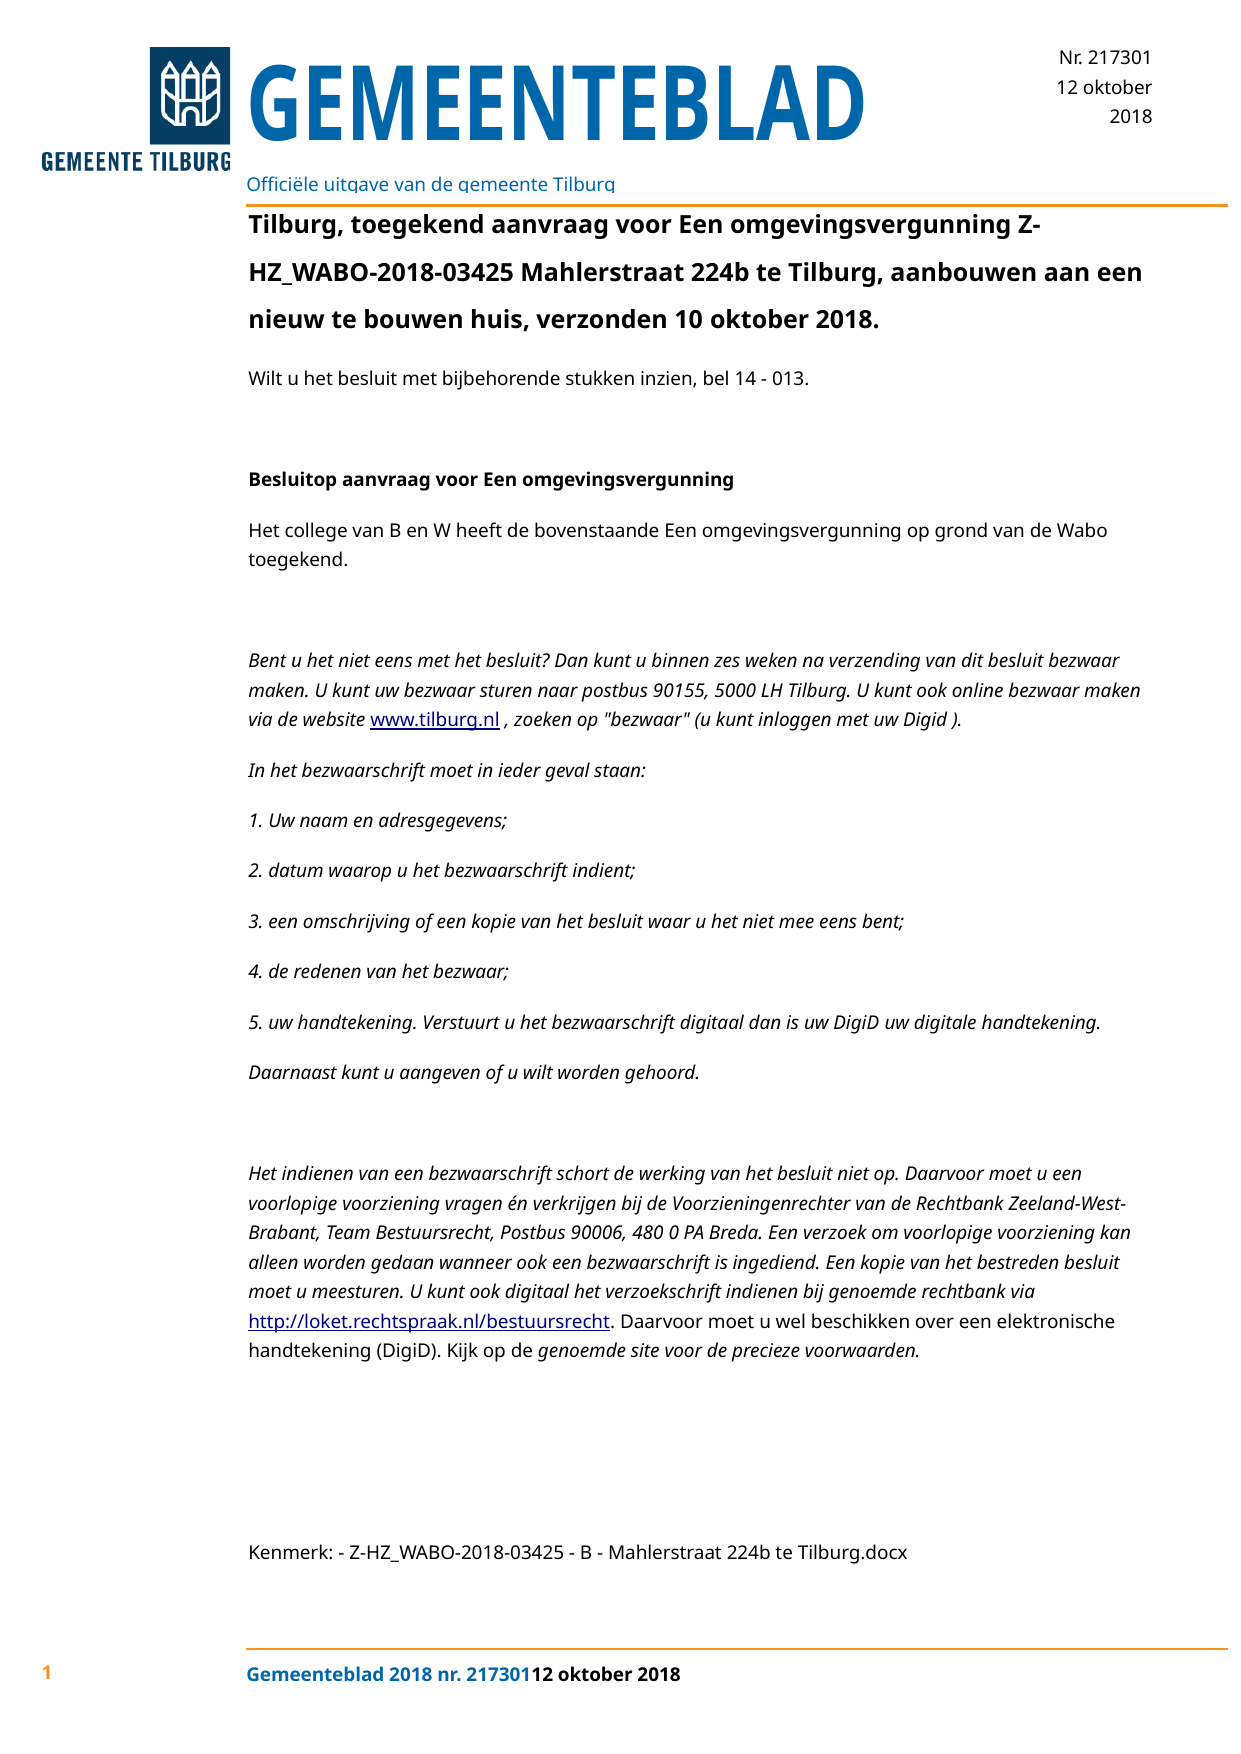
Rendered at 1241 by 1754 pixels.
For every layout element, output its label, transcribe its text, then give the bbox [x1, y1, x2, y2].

text Daarnaast kunt u aangeven of u wilt worden gehoord. [248, 1059, 1152, 1085]
text 3. een omschrijving of een kopie van het besluit waar u het niet mee eens bent; [248, 908, 1152, 934]
text 4. de redenen van het bezwaar; [248, 958, 1152, 984]
text Besluitop aanvraag voor Een omgevingsvergunning [248, 466, 1152, 492]
text Tilburg, toegekend aanvraag voor Een omgevingsvergunning Z-HZ_WABO-2018-03425 Mahlerstraat 224b te Tilburg, aanbouwen aan een nieuw te bouwen huis, verzonden 10 oktober 2018. [248, 207, 1152, 336]
picture [41, 47, 231, 172]
text Wilt u het besluit met bijbehorende stukken inzien, bel 14 - 013. [248, 366, 1152, 391]
text 2. datum waarop u het bezwaarschrift indient; [248, 858, 1152, 883]
text Het college van B en W heeft de bovenstaande Een omgevingsvergunning op grond van de Wabo toegekend. [248, 517, 1152, 572]
text In het bezwaarschrift moet in ieder geval staan: [248, 757, 1152, 782]
text Bent u het niet eens met het besluit? Dan kunt u binnen zes weken na verzending van dit besluit bezwaar maken. U kunt uw bezwaar sturen naar postbus 90155, 5000 LH Tilburg. U kunt ook online bezwaar maken via de website www.tilburg.nl , zoeken op "bezwaar" (u kunt inloggen met uw Digid ). [248, 647, 1152, 732]
text Het indienen van een bezwaarschrift schort de werking van het besluit niet op. Daarvoor moet u een voorlopige voorziening vragen én verkrijgen bij de Voorzieningenrechter van de Rechtbank Zeeland-West-Brabant, Team Bestuursrecht, Postbus 90006, 480 0 PA Breda. Een verzoek om voorlopige voorziening kan alleen worden gedaan wanneer ook een bezwaarschrift is ingediend. Een kopie van het bestreden besluit moet u meesturen. U kunt ook digitaal het verzoekschrift indienen bij genoemde rechtbank via http://loket.rechtspraak.nl/bestuursrecht. Daarvoor moet u wel beschikken over een elektronische handtekening (DigiD). Kijk op de genoemde site voor de precieze voorwaarden. [248, 1160, 1152, 1363]
text 5. uw handtekening. Verstuurt u het bezwaarschrift digitaal dan is uw DigiD uw digitale handtekening. [248, 1009, 1152, 1034]
text 1. Uw naam en adresgegevens; [248, 807, 1152, 833]
text Kenmerk: - Z-HZ_WABO-2018-03425 - B - Mahlerstraat 224b te Tilburg.docx [248, 1539, 1152, 1565]
